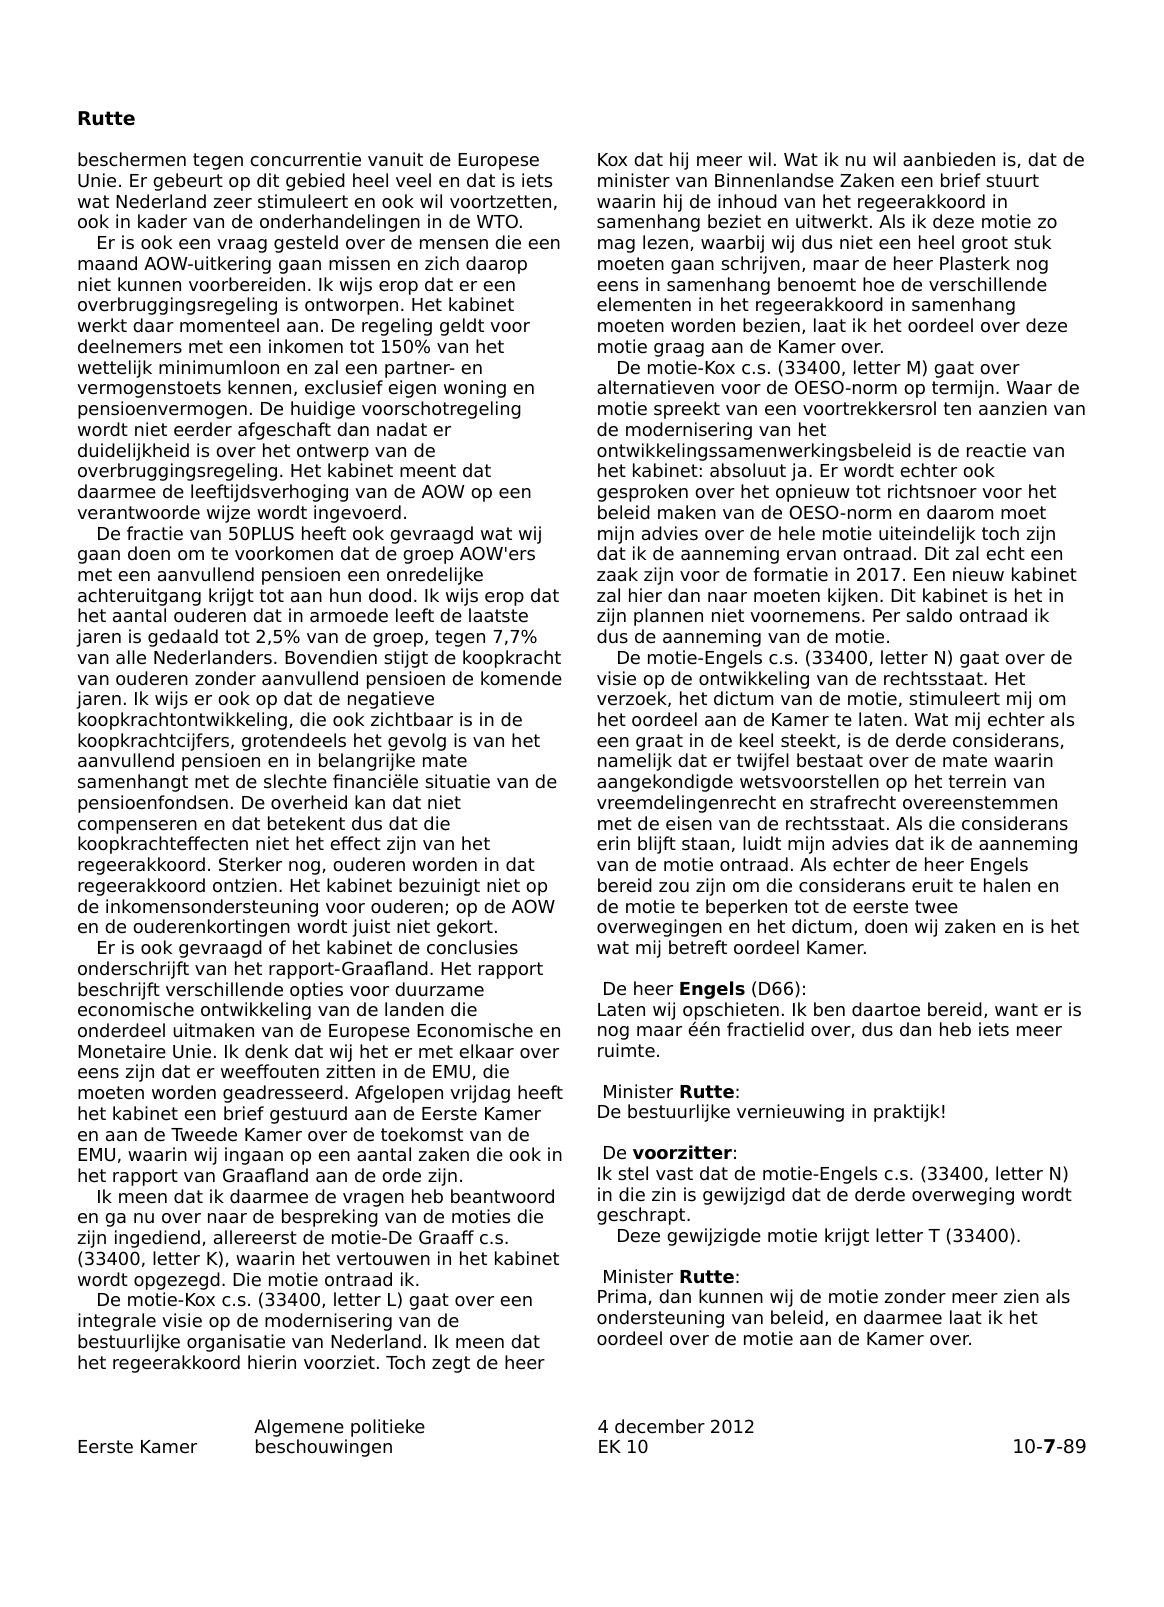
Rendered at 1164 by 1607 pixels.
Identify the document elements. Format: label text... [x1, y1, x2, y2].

text Prima, dan kunnen wij de motie zonder meer zien als ondersteuning van beleid, en daarmee laat ik het oordeel over de motie aan de Kamer over. [596, 1287, 1087, 1349]
text Laten wij opschieten. Ik ben daartoe bereid, want er is nog maar één fractielid over, dus dan heb iets meer ruimte. [596, 999, 1087, 1062]
text De bestuurlijke vernieuwing in praktijk! [596, 1102, 1087, 1123]
text De motie-Kox c.s. (33400, letter L) gaat over een integrale visie op de modernisering van de bestuurlijke organisatie van Nederland. Ik meen dat het regeerakkoord hierin voorziet. Toch zegt de heer [77, 1290, 567, 1373]
text Er is ook gevraagd of het kabinet de conclusies onderschrijft van het rapport-Graafland. Het rapport beschrijft verschillende opties voor duurzame economische ontwikkeling van de landen die onderdeel uitmaken van de Europese Economische en Monetaire Unie. Ik denk dat wij het er met elkaar over eens zijn dat er weeffouten zitten in de EMU, die moeten worden geadresseerd. Afgelopen vrijdag heeft het kabinet een brief gestuurd aan de Eerste Kamer en aan de Tweede Kamer over de toekomst van de EMU, waarin wij ingaan op een aantal zaken die ook in het rapport van Graafland aan de orde zijn. [77, 938, 567, 1187]
text Ik stel vast dat de motie-Engels c.s. (33400, letter N) in die zin is gewijzigd dat de derde overweging wordt geschrapt. [596, 1164, 1087, 1226]
text De motie-Engels c.s. (33400, letter N) gaat over de visie op de ontwikkeling van de rechtsstaat. Het verzoek, het dictum van de motie, stimuleert mij om het oordeel aan de Kamer te laten. Wat mij echter als een graat in de keel steekt, is de derde considerans, namelijk dat er twijfel bestaat over de mate waarin aangekondigde wetsvoorstellen op het terrein van vreemdelingenrecht en strafrecht overeenstemmen met de eisen van de rechtsstaat. Als die considerans erin blijft staan, luidt mijn advies dat ik de aanneming van de motie ontraad. Als echter de heer Engels bereid zou zijn om die considerans eruit te halen en de motie te beperken tot de eerste twee overwegingen en het dictum, doen wij zaken en is het wat mij betreft oordeel Kamer. [596, 648, 1087, 959]
text beschermen tegen concurrentie vanuit de Europese Unie. Er gebeurt op dit gebied heel veel en dat is iets wat Nederland zeer stimuleert en ook wil voortzetten, ook in kader van de onderhandelingen in de WTO. [77, 150, 567, 233]
text Minister Rutte: [596, 1082, 1087, 1102]
text Er is ook een vraag gesteld over de mensen die een maand AOW-uitkering gaan missen en zich daarop niet kunnen voorbereiden. Ik wijs erop dat er een overbruggingsregeling is ontworpen. Het kabinet werkt daar momenteel aan. De regeling geldt voor deelnemers met een inkomen tot 150% van het wettelijk minimumloon en zal een partner- en vermogenstoets kennen, exclusief eigen woning en pensioenvermogen. De huidige voorschotregeling wordt niet eerder afgeschaft dan nadat er duidelijkheid is over het ontwerp van de overbruggingsregeling. Het kabinet meent dat daarmee de leeftijdsverhoging van de AOW op een verantwoorde wijze wordt ingevoerd. [77, 233, 567, 523]
text Ik meen dat ik daarmee de vragen heb beantwoord en ga nu over naar de bespreking van de moties die zijn ingediend, allereerst de motie-De Graaff c.s. (33400, letter K), waarin het vertouwen in het kabinet wordt opgezegd. Die motie ontraad ik. [77, 1187, 567, 1290]
text De heer Engels (D66): [596, 979, 1087, 999]
text De fractie van 50PLUS heeft ook gevraagd wat wij gaan doen om te voorkomen dat de groep AOW'ers met een aanvullend pensioen een onredelijke achteruitgang krijgt tot aan hun dood. Ik wijs erop dat het aantal ouderen dat in armoede leeft de laatste jaren is gedaald tot 2,5% van de groep, tegen 7,7% van alle Nederlanders. Bovendien stijgt de koopkracht van ouderen zonder aanvullend pensioen de komende jaren. Ik wijs er ook op dat de negatieve koopkrachtontwikkeling, die ook zichtbaar is in de koopkrachtcijfers, grotendeels het gevolg is van het aanvullend pensioen en in belangrijke mate samenhangt met de slechte financiële situatie van de pensioenfondsen. De overheid kan dat niet compenseren en dat betekent dus dat die koopkrachteffecten niet het effect zijn van het regeerakkoord. Sterker nog, ouderen worden in dat regeerakkoord ontzien. Het kabinet bezuinigt niet op de inkomensondersteuning voor ouderen; op de AOW en de ouderenkortingen wordt juist niet gekort. [77, 523, 567, 938]
text De motie-Kox c.s. (33400, letter M) gaat over alternatieven voor de OESO-norm op termijn. Waar de motie spreekt van een voortrekkersrol ten aanzien van de modernisering van het ontwikkelingssamenwerkingsbeleid is de reactie van het kabinet: absoluut ja. Er wordt echter ook gesproken over het opnieuw tot richtsnoer voor het beleid maken van de OESO-norm en daarom moet mijn advies over de hele motie uiteindelijk toch zijn dat ik de aanneming ervan ontraad. Dit zal echt een zaak zijn voor de formatie in 2017. Een nieuw kabinet zal hier dan naar moeten kijken. Dit kabinet is het in zijn plannen niet voornemens. Per saldo ontraad ik dus de aanneming van de motie. [596, 357, 1087, 648]
text Minister Rutte: [596, 1267, 1087, 1287]
text Kox dat hij meer wil. Wat ik nu wil aanbieden is, dat de minister van Binnenlandse Zaken een brief stuurt waarin hij de inhoud van het regeerakkoord in samenhang beziet en uitwerkt. Als ik deze motie zo mag lezen, waarbij wij dus niet een heel groot stuk moeten gaan schrijven, maar de heer Plasterk nog eens in samenhang benoemt hoe de verschillende elementen in het regeerakkoord in samenhang moeten worden bezien, laat ik het oordeel over deze motie graag aan de Kamer over. [596, 150, 1087, 357]
text De voorzitter: [596, 1143, 1087, 1164]
text Deze gewijzigde motie krijgt letter T (33400). [596, 1226, 1087, 1247]
